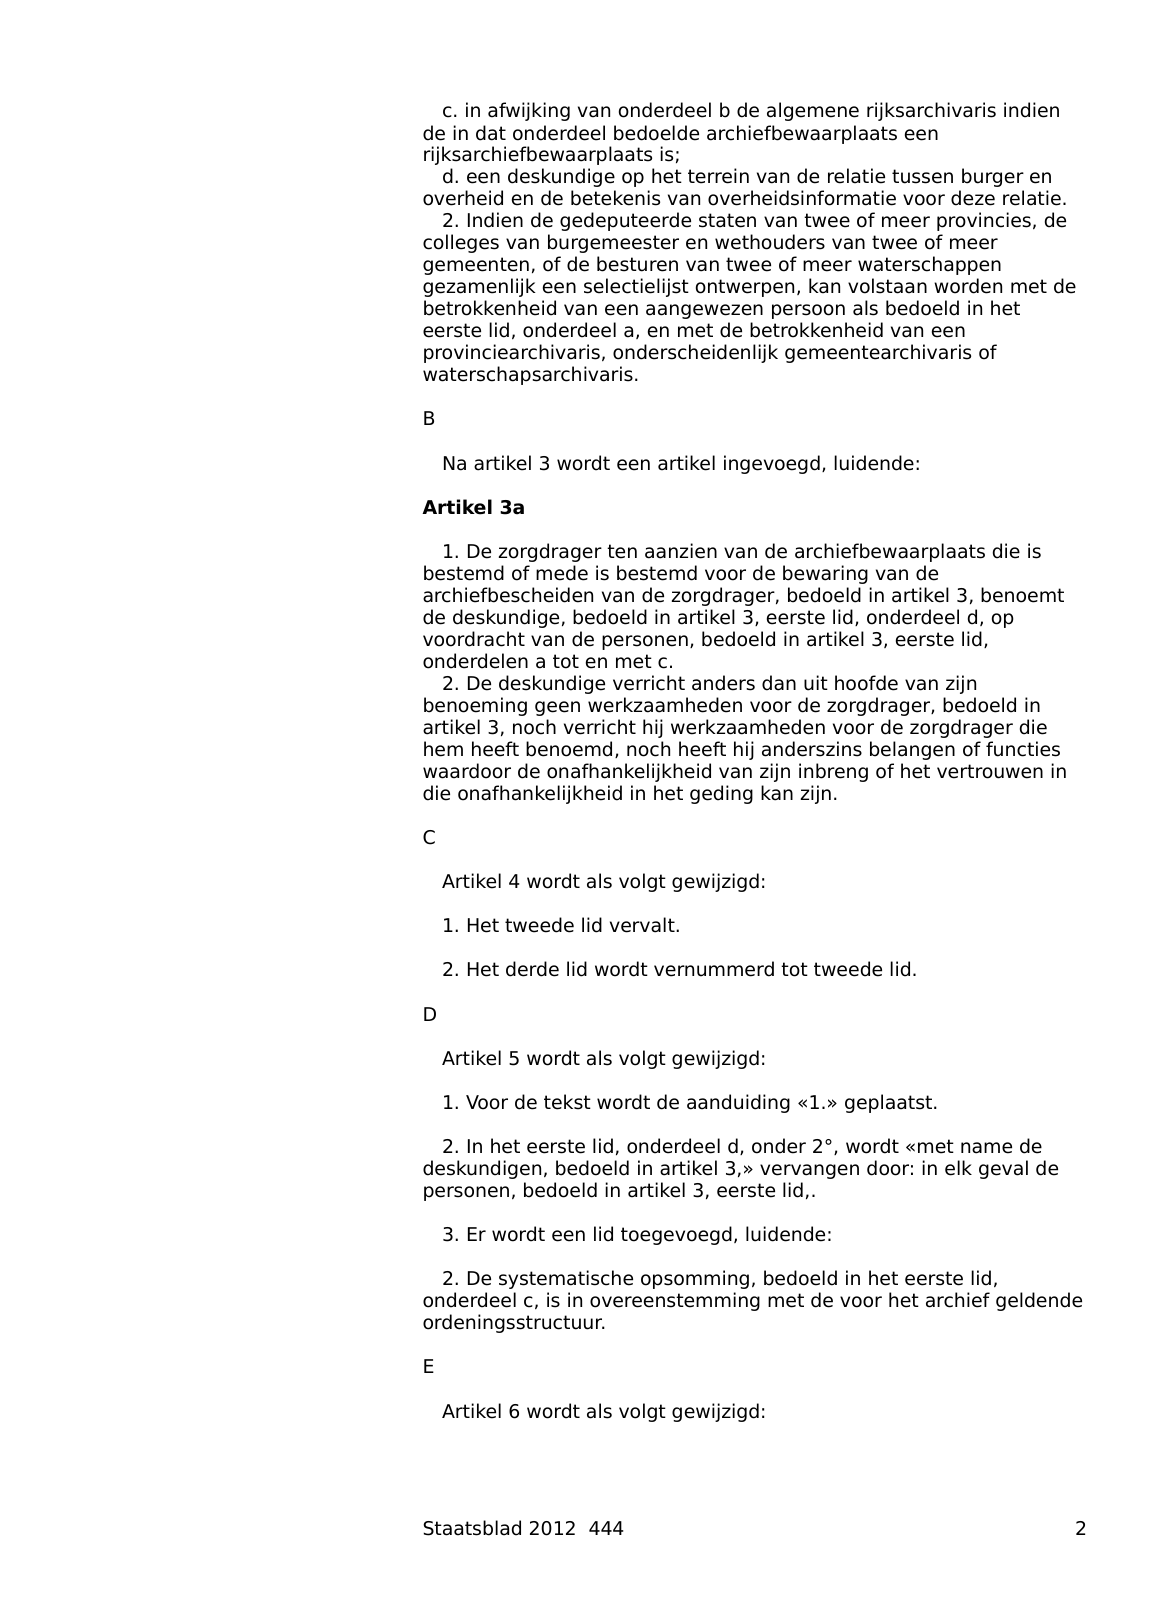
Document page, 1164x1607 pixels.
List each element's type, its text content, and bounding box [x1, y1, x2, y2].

text 1. De zorgdrager ten aanzien van de archiefbewaarplaats die is bestemd of mede is bestemd voor de bewaring van de archiefbescheiden van de zorgdrager, bedoeld in artikel 3, benoemt de deskundige, bedoeld in artikel 3, eerste lid, onderdeel d, op voordracht van de personen, bedoeld in artikel 3, eerste lid, onderdelen a tot en met c. [422, 541, 1087, 673]
text C [422, 827, 1087, 849]
text Artikel 4 wordt als volgt gewijzigd: [422, 871, 1087, 893]
text Artikel 6 wordt als volgt gewijzigd: [422, 1401, 1087, 1422]
text 2. De systematische opsomming, bedoeld in het eerste lid, onderdeel c, is in overeenstemming met de voor het archief geldende ordeningsstructuur. [422, 1268, 1087, 1334]
text Na artikel 3 wordt een artikel ingevoegd, luidende: [422, 452, 1087, 474]
text Artikel 5 wordt als volgt gewijzigd: [422, 1048, 1087, 1069]
text d. een deskundige op het terrein van de relatie tussen burger en overheid en de betekenis van overheidsinformatie voor deze relatie. [422, 166, 1087, 210]
text 2. De deskundige verricht anders dan uit hoofde van zijn benoeming geen werkzaamheden voor de zorgdrager, bedoeld in artikel 3, noch verricht hij werkzaamheden voor de zorgdrager die hem heeft benoemd, noch heeft hij anderszins belangen of functies waardoor de onafhankelijkheid van zijn inbreng of het vertrouwen in die onafhankelijkheid in het geding kan zijn. [422, 673, 1087, 804]
text D [422, 1003, 1087, 1025]
text E [422, 1356, 1087, 1378]
text c. in afwijking van onderdeel b de algemene rijksarchivaris indien de in dat onderdeel bedoelde archiefbewaarplaats een rijksarchiefbewaarplaats is; [422, 100, 1087, 166]
text 2. Indien de gedeputeerde staten van twee of meer provincies, de colleges van burgemeester en wethouders van twee of meer gemeenten, of de besturen van twee of meer waterschappen gezamenlijk een selectielijst ontwerpen, kan volstaan worden met de betrokkenheid van een aangewezen persoon als bedoeld in het eerste lid, onderdeel a, en met de betrokkenheid van een provinciearchivaris, onderscheidenlijk gemeentearchivaris of waterschapsarchivaris. [422, 210, 1087, 386]
text 2. In het eerste lid, onderdeel d, onder 2°, wordt «met name de deskundigen, bedoeld in artikel 3,» vervangen door: in elk geval de personen, bedoeld in artikel 3, eerste lid,. [422, 1136, 1087, 1202]
text 2. Het derde lid wordt vernummerd tot tweede lid. [422, 959, 1087, 981]
text 1. Het tweede lid vervalt. [422, 915, 1087, 937]
text 1. Voor de tekst wordt de aanduiding «1.» geplaatst. [422, 1092, 1087, 1114]
subtitle Artikel 3a [422, 497, 1087, 519]
text B [422, 408, 1087, 430]
text 3. Er wordt een lid toegevoegd, luidende: [422, 1224, 1087, 1246]
